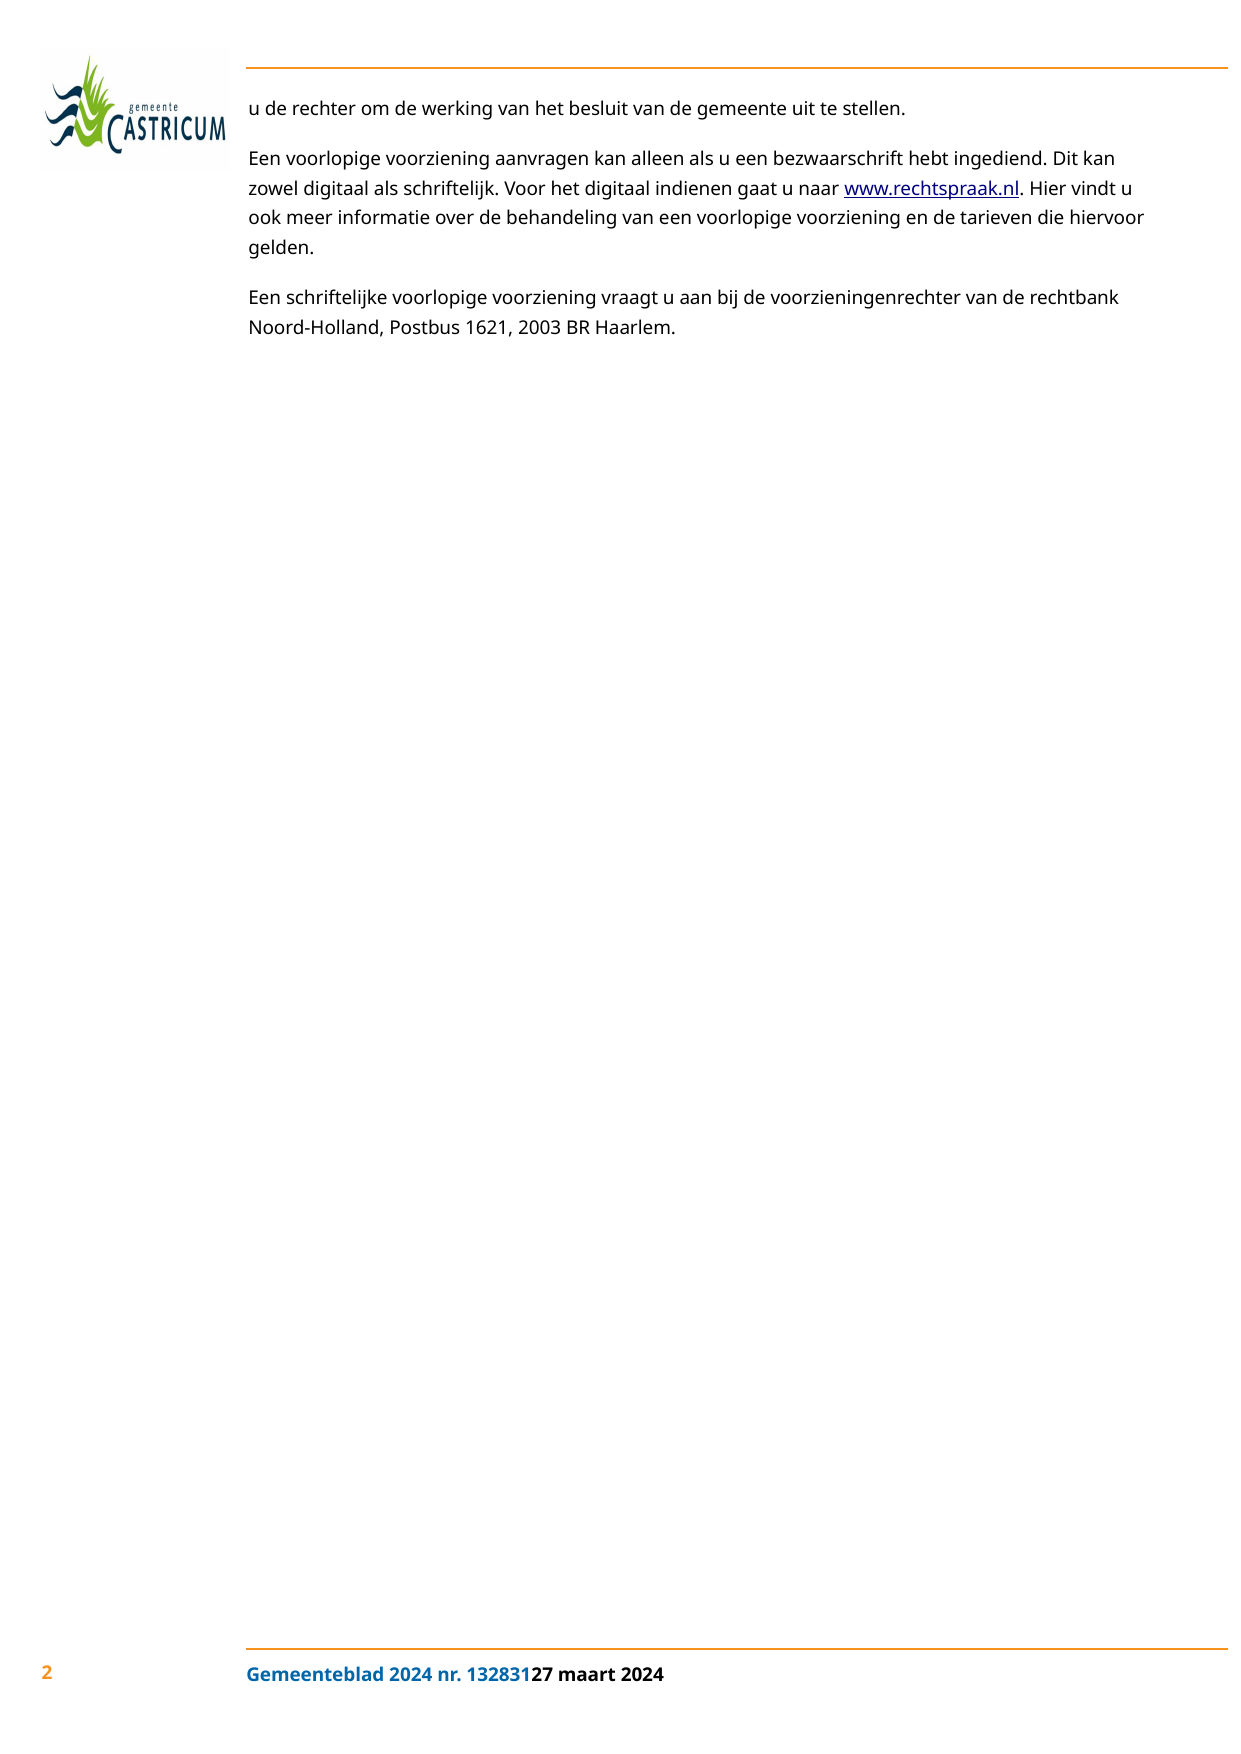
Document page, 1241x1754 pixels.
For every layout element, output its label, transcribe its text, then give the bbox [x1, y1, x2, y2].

text Een voorlopige voorziening aanvragen kan alleen als u een bezwaarschrift hebt ingediend. Dit kan zowel digitaal als schriftelijk. Voor het digitaal indienen gaat u naar www.rechtspraak.nl. Hier vindt u ook meer informatie over de behandeling van een voorlopige voorziening en de tarieven die hiervoor gelden. [248, 145, 1152, 260]
text u de rechter om de werking van het besluit van de gemeente uit te stellen. [248, 95, 1152, 121]
picture [41, 47, 231, 172]
text Een schriftelijke voorlopige voorziening vraagt u aan bij de voorzieningenrechter van de rechtbank Noord-Holland, Postbus 1621, 2003 BR Haarlem. [248, 284, 1152, 340]
